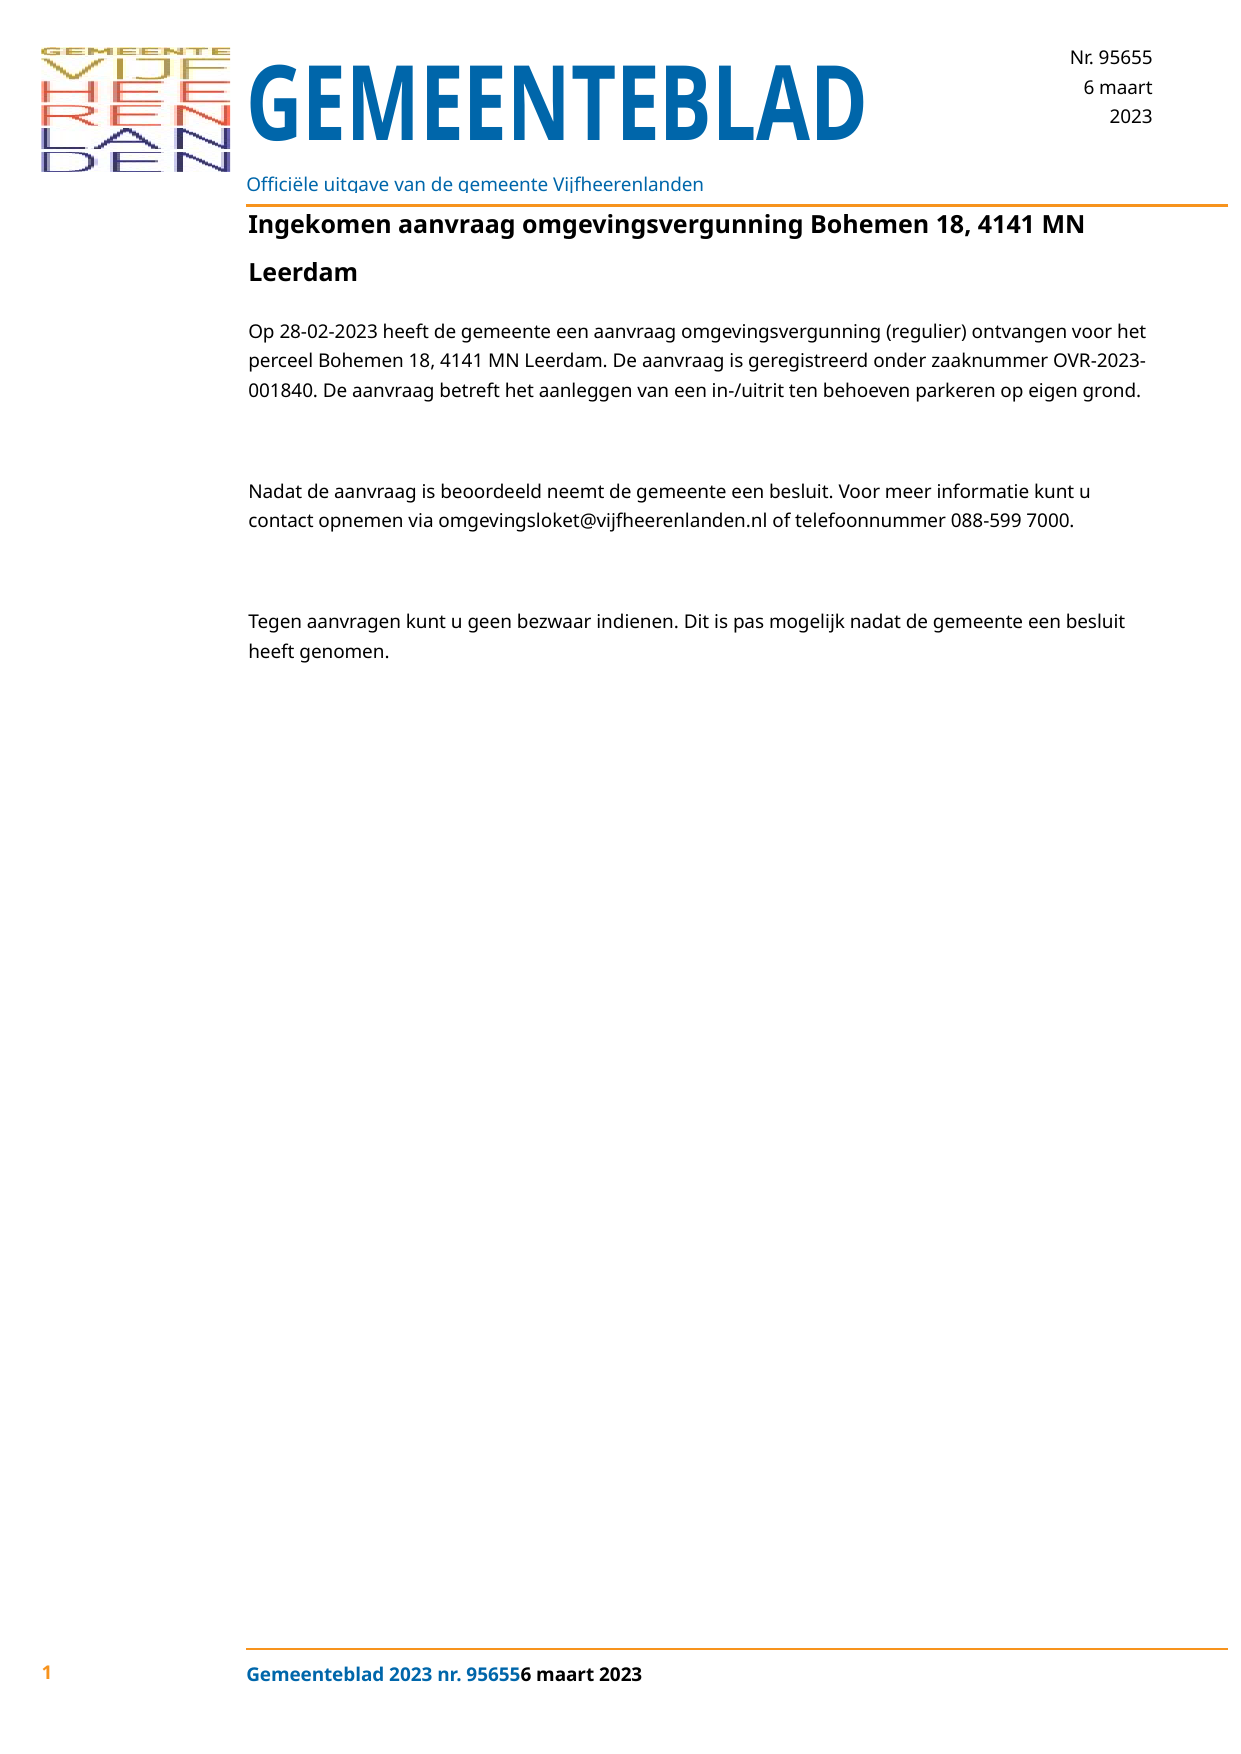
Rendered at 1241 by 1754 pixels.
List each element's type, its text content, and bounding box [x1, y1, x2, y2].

text Op 28-02-2023 heeft de gemeente een aanvraag omgevingsvergunning (regulier) ontvangen voor het perceel Bohemen 18, 4141 MN Leerdam. De aanvraag is geregistreerd onder zaaknummer OVR-2023-001840. De aanvraag betreft het aanleggen van een in-/uitrit ten behoeven parkeren op eigen grond. [248, 318, 1152, 403]
text Nadat de aanvraag is beoordeeld neemt de gemeente een besluit. Voor meer informatie kunt u contact opnemen via omgevingsloket@vijfheerenlanden.nl of telefoonnummer 088-599 7000. [248, 478, 1152, 533]
text Ingekomen aanvraag omgevingsvergunning Bohemen 18, 4141 MN Leerdam [248, 207, 1152, 288]
text Tegen aanvragen kunt u geen bezwaar indienen. Dit is pas mogelijk nadat de gemeente een besluit heeft genomen. [248, 608, 1152, 664]
picture [41, 47, 231, 172]
